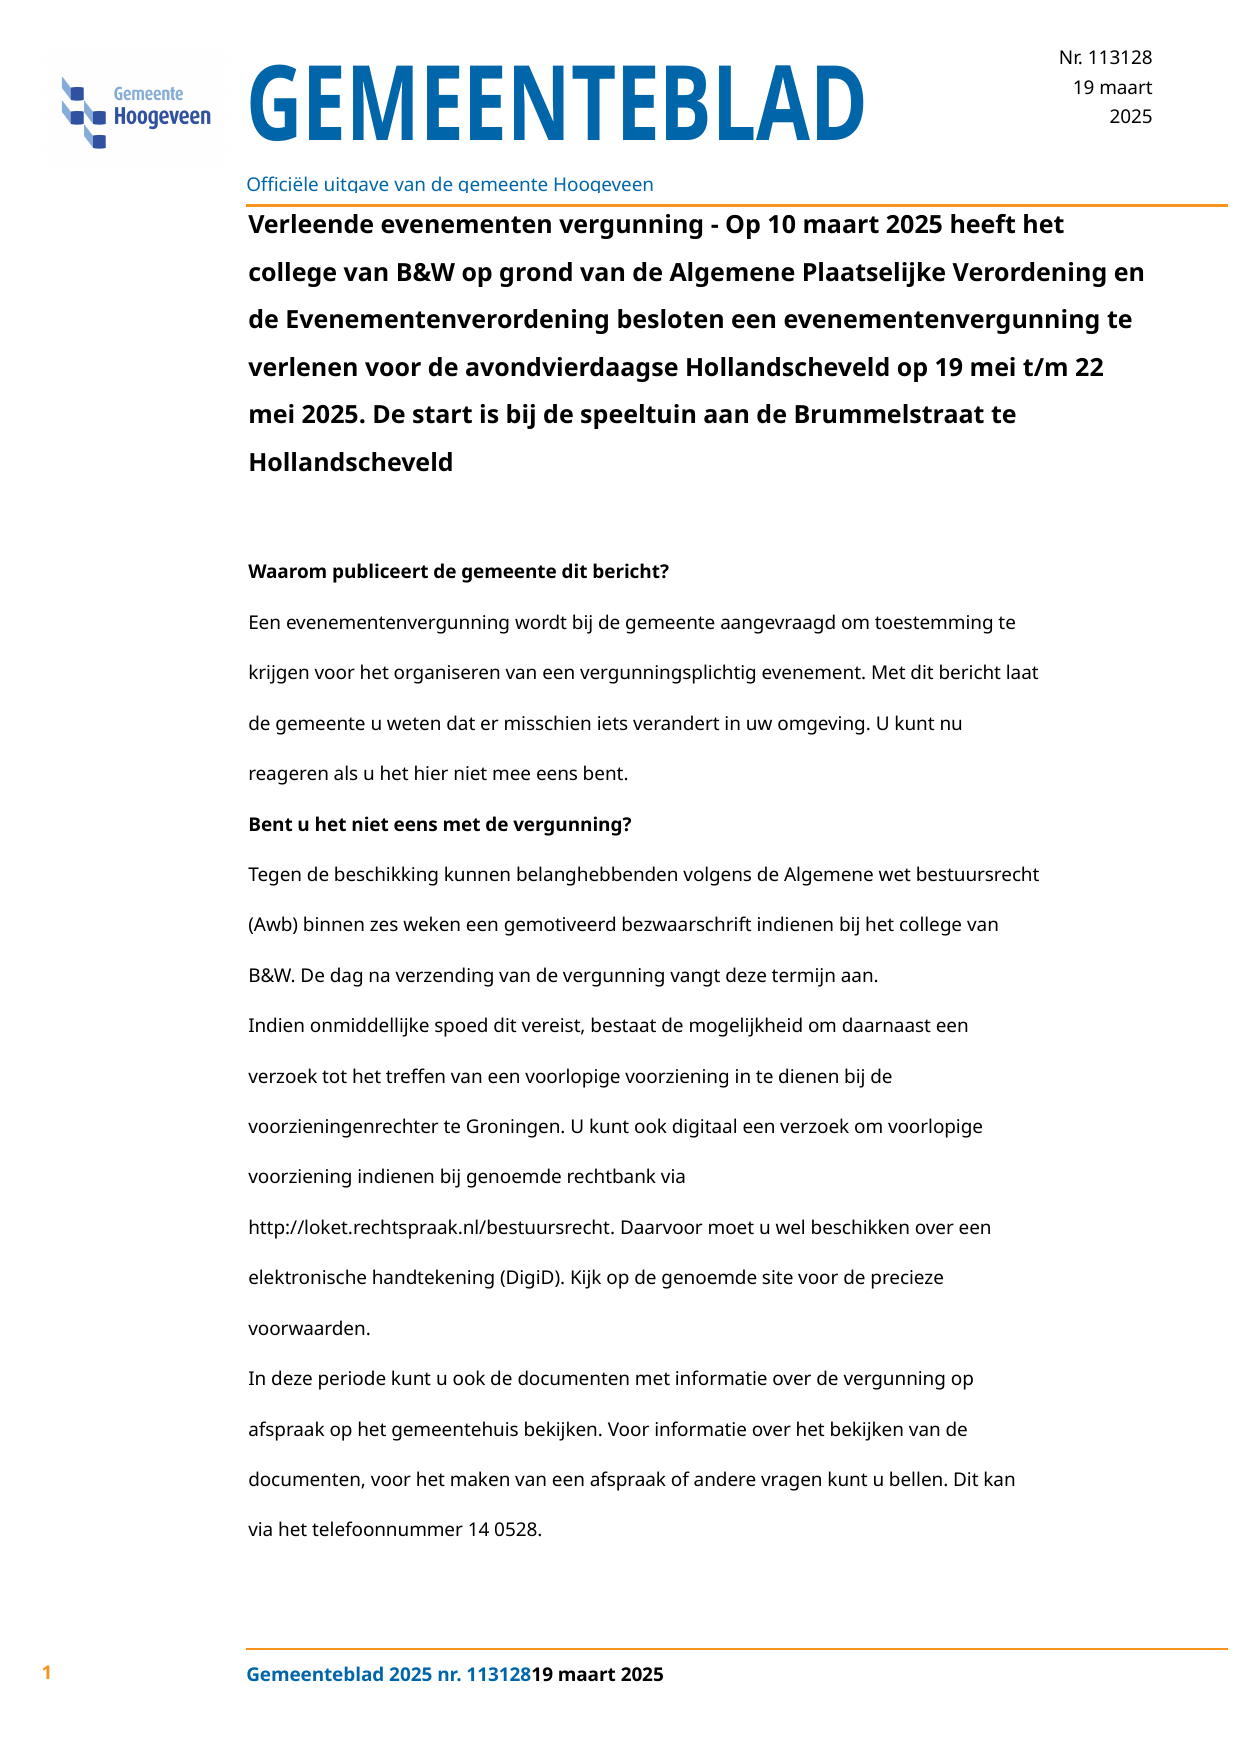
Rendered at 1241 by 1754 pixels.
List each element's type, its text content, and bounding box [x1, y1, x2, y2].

text verzoek tot het treffen van een voorlopige voorziening in te dienen bij de [248, 1063, 1152, 1089]
text Indien onmiddellijke spoed dit vereist, bestaat de mogelijkheid om daarnaast een [248, 1012, 1152, 1038]
text documenten, voor het maken van een afspraak of andere vragen kunt u bellen. Dit kan [248, 1466, 1152, 1492]
text afspraak op het gemeentehuis bekijken. Voor informatie over het bekijken van de [248, 1416, 1152, 1442]
text Verleende evenementen vergunning - Op 10 maart 2025 heeft het college van B&W op grond van de Algemene Plaatselijke Verordening en de Evenementenverordening besloten een evenementenvergunning te verlenen voor de avondvierdaagse Hollandscheveld op 19 mei t/m 22 mei 2025. De start is bij de speeltuin aan de Brummelstraat te Hollandscheveld [248, 207, 1152, 479]
text In deze periode kunt u ook de documenten met informatie over de vergunning op [248, 1365, 1152, 1391]
text B&W. De dag na verzending van de vergunning vangt deze termijn aan. [248, 962, 1152, 988]
text reageren als u het hier niet mee eens bent. [248, 760, 1152, 786]
text Waarom publiceert de gemeente dit bericht? [248, 559, 1152, 584]
text voorziening indienen bij genoemde rechtbank via [248, 1164, 1152, 1189]
text Tegen de beschikking kunnen belanghebbenden volgens de Algemene wet bestuursrecht [248, 861, 1152, 887]
text de gemeente u weten dat er misschien iets verandert in uw omgeving. U kunt nu [248, 710, 1152, 736]
text Bent u het niet eens met de vergunning? [248, 811, 1152, 837]
text Een evenementenvergunning wordt bij de gemeente aangevraagd om toestemming te [248, 609, 1152, 635]
text (Awb) binnen zes weken een gemotiveerd bezwaarschrift indienen bij het college van [248, 912, 1152, 937]
text voorzieningenrechter te Groningen. U kunt ook digitaal een verzoek om voorlopige [248, 1113, 1152, 1139]
text krijgen voor het organiseren van een vergunningsplichtig evenement. Met dit bericht laat [248, 659, 1152, 685]
text via het telefoonnummer 14 0528. [248, 1517, 1152, 1542]
picture [41, 47, 231, 172]
text elektronische handtekening (DigiD). Kijk op de genoemde site voor de precieze [248, 1264, 1152, 1290]
text voorwaarden. [248, 1315, 1152, 1341]
text http://loket.rechtspraak.nl/bestuursrecht. Daarvoor moet u wel beschikken over een [248, 1214, 1152, 1240]
